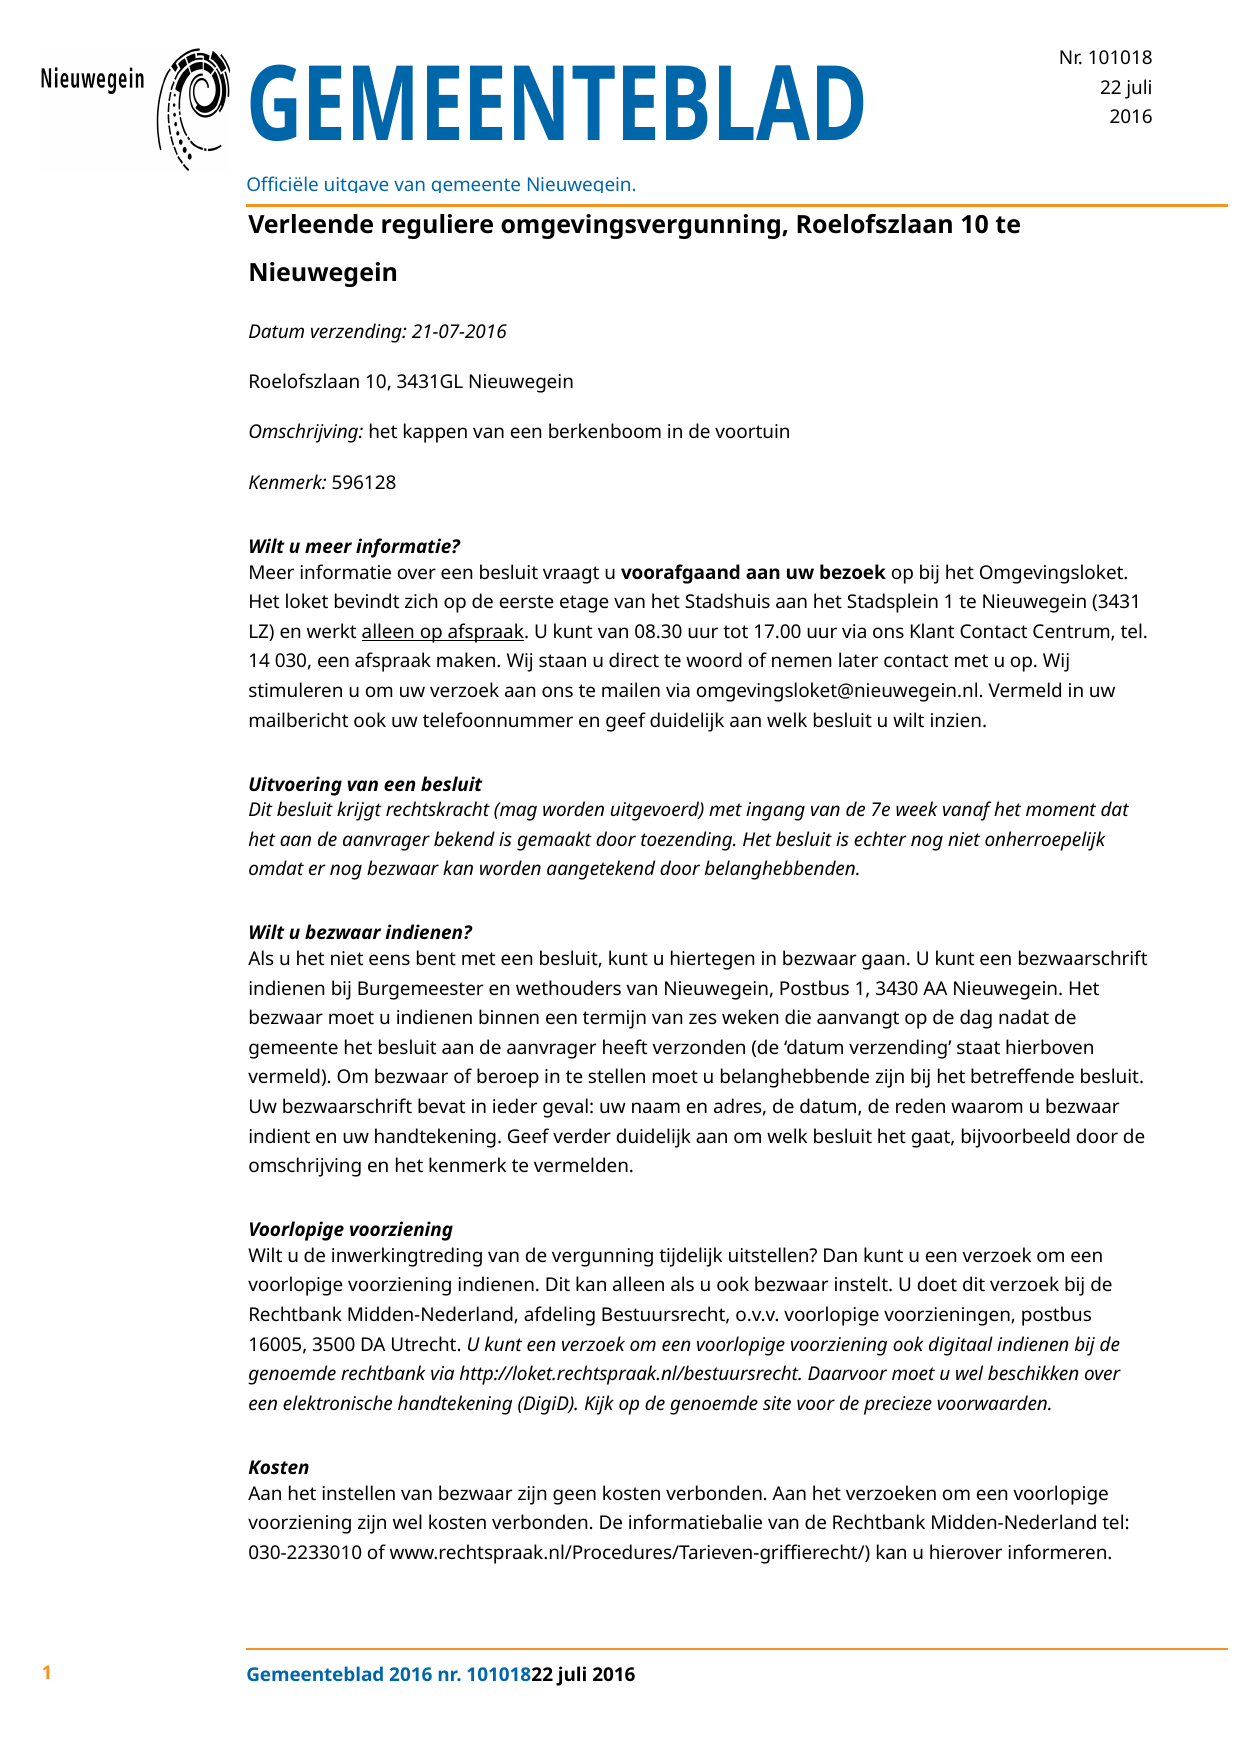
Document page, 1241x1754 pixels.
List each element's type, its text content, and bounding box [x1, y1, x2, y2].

text Voorlopige voorziening [248, 1216, 1152, 1242]
text Roelofszlaan 10, 3431GL Nieuwegein [248, 368, 1152, 394]
text Datum verzending: 21-07-2016 [248, 318, 1152, 344]
text Kosten [248, 1454, 1152, 1480]
text Uitvoering van een besluit [248, 771, 1152, 796]
text Kenmerk: 596128 [248, 469, 1152, 495]
text Omschrijving: het kappen van een berkenboom in de voortuin [248, 419, 1152, 444]
text Meer informatie over een besluit vraagt u voorafgaand aan uw bezoek op bij het Omgevingsloket. Het loket bevindt zich op de eerste etage van het Stadshuis aan het Stadsplein 1 te Nieuwegein (3431 LZ) en werkt alleen op afspraak. U kunt van 08.30 uur tot 17.00 uur via ons Klant Contact Centrum, tel. 14 030, een afspraak maken. Wij staan u direct te woord of nemen later contact met u op. Wij stimuleren u om uw verzoek aan ons te mailen via omgevingsloket@nieuwegein.nl. Vermeld in uw mailbericht ook uw telefoonnummer en geef duidelijk aan welk besluit u wilt inzien. [248, 559, 1152, 732]
picture [41, 47, 231, 172]
text Aan het instellen van bezwaar zijn geen kosten verbonden. Aan het verzoeken om een voorlopige voorziening zijn wel kosten verbonden. De informatiebalie van de Rechtbank Midden-Nederland tel: 030-2233010 of www.rechtspraak.nl/Procedures/Tarieven-griffierecht/) kan u hierover informeren. [248, 1480, 1152, 1564]
text Wilt u bezwaar indienen? [248, 919, 1152, 945]
text Wilt u meer informatie? [248, 533, 1152, 559]
text Als u het niet eens bent met een besluit, kunt u hiertegen in bezwaar gaan. U kunt een bezwaarschrift indienen bij Burgemeester en wethouders van Nieuwegein, Postbus 1, 3430 AA Nieuwegein. Het bezwaar moet u indienen binnen een termijn van zes weken die aanvangt op de dag nadat de gemeente het besluit aan de aanvrager heeft verzonden (de ‘datum verzending’ staat hierboven vermeld). Om bezwaar of beroep in te stellen moet u belanghebbende zijn bij het betreffende besluit. Uw bezwaarschrift bevat in ieder geval: uw naam en adres, de datum, de reden waarom u bezwaar indient en uw handtekening. Geef verder duidelijk aan om welk besluit het gaat, bijvoorbeeld door de omschrijving en het kenmerk te vermelden. [248, 945, 1152, 1178]
text Dit besluit krijgt rechtskracht (mag worden uitgevoerd) met ingang van de 7e week vanaf het moment dat het aan de aanvrager bekend is gemaakt door toezending. Het besluit is echter nog niet onherroepelijk omdat er nog bezwaar kan worden aangetekend door belanghebbenden. [248, 796, 1152, 881]
text Verleende reguliere omgevingsvergunning, Roelofszlaan 10 te Nieuwegein [248, 207, 1152, 288]
text Wilt u de inwerkingtreding van de vergunning tijdelijk uitstellen? Dan kunt u een verzoek om een voorlopige voorziening indienen. Dit kan alleen als u ook bezwaar instelt. U doet dit verzoek bij de Rechtbank Midden-Nederland, afdeling Bestuursrecht, o.v.v. voorlopige voorzieningen, postbus 16005, 3500 DA Utrecht. U kunt een verzoek om een voorlopige voorziening ook digitaal indienen bij de genoemde rechtbank via http://loket.rechtspraak.nl/bestuursrecht. Daarvoor moet u wel beschikken over een elektronische handtekening (DigiD). Kijk op de genoemde site voor de precieze voorwaarden. [248, 1242, 1152, 1416]
